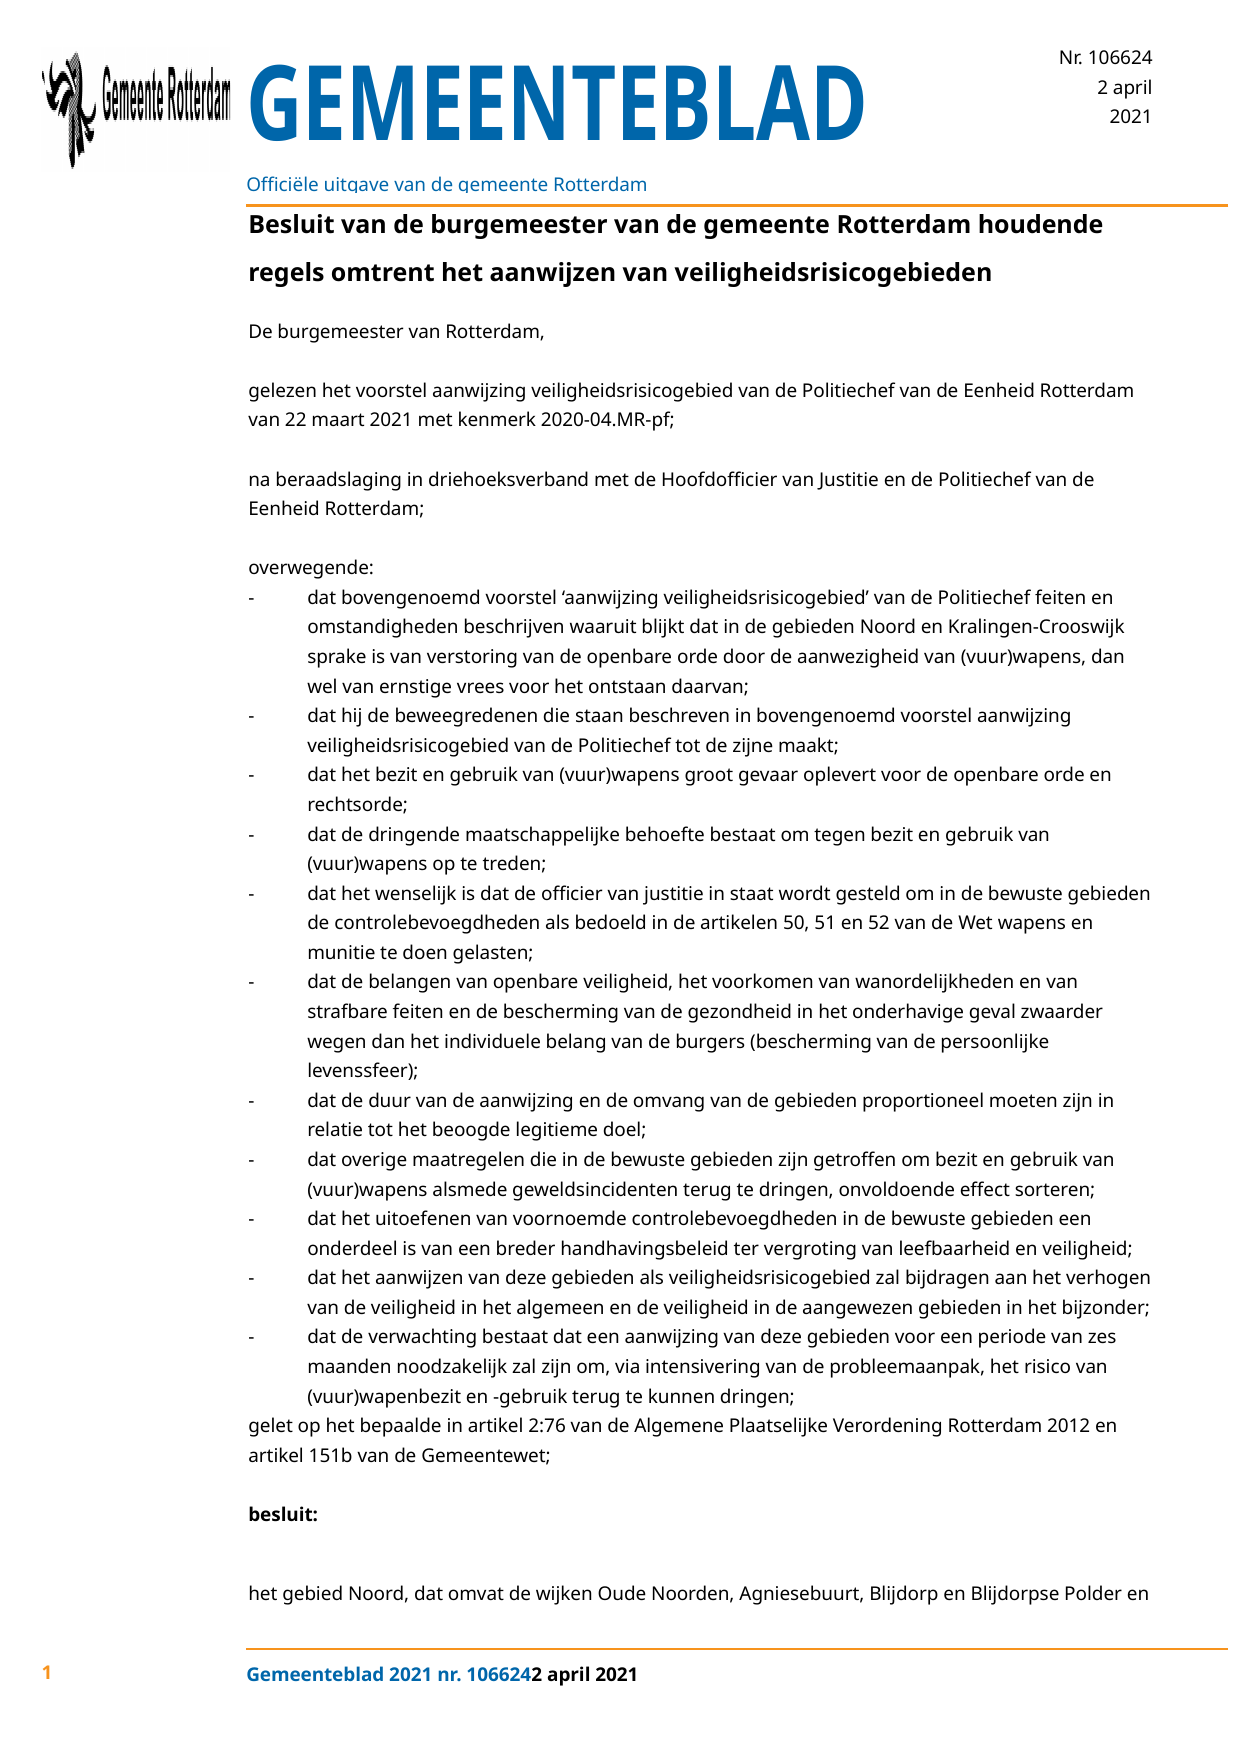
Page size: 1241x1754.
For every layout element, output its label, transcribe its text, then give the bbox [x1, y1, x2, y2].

list dat de duur van de aanwijzing en de omvang van de gebieden proportioneel moeten zijn in relatie tot het beoogde legitieme doel; [248, 1087, 1152, 1142]
picture [41, 47, 231, 172]
list dat de verwachting bestaat dat een aanwijzing van deze gebieden voor een periode van zes maanden noodzakelijk zal zijn om, via intensivering van de probleemaanpak, het risico van (vuur)wapenbezit en -gebruik terug te kunnen dringen; [248, 1324, 1152, 1409]
text gelezen het voorstel aanwijzing veiligheidsrisicogebied van de Politiechef van de Eenheid Rotterdam van 22 maart 2021 met kenmerk 2020-04.MR-pf; [248, 377, 1152, 432]
text gelet op het bepaalde in artikel 2:76 van de Algemene Plaatselijke Verordening Rotterdam 2012 en artikel 151b van de Gemeentewet; [248, 1412, 1152, 1468]
list dat de dringende maatschappelijke behoefte bestaat om tegen bezit en gebruik van (vuur)wapens op te treden; [248, 821, 1152, 876]
list dat het uitoefenen van voornoemde controlebevoegdheden in de bewuste gebieden een onderdeel is van een breder handhavingsbeleid ter vergroting van leefbaarheid en veiligheid; [248, 1205, 1152, 1261]
text De burgemeester van Rotterdam, [248, 318, 1152, 344]
text na beraadslaging in driehoeksverband met de Hoofdofficier van Justitie en de Politiechef van de Eenheid Rotterdam; [248, 466, 1152, 521]
text besluit: [248, 1501, 1152, 1527]
text Besluit van de burgemeester van de gemeente Rotterdam houdende regels omtrent het aanwijzen van veiligheidsrisicogebieden [248, 207, 1152, 288]
list dat het aanwijzen van deze gebieden als veiligheidsrisicogebied zal bijdragen aan het verhogen van de veiligheid in het algemeen en de veiligheid in de aangewezen gebieden in het bijzonder; [248, 1264, 1152, 1320]
list dat bovengenoemd voorstel ‘aanwijzing veiligheidsrisicogebied’ van de Politiechef feiten en omstandigheden beschrijven waaruit blijkt dat in de gebieden Noord en Kralingen-Crooswijk sprake is van verstoring van de openbare orde door de aanwezigheid van (vuur)wapens, dan wel van ernstige vrees voor het ontstaan daarvan; [248, 584, 1152, 699]
list dat het wenselijk is dat de officier van justitie in staat wordt gesteld om in de bewuste gebieden de controlebevoegdheden als bedoeld in de artikelen 50, 51 en 52 van de Wet wapens en munitie te doen gelasten; [248, 880, 1152, 965]
text het gebied Noord, dat omvat de wijken Oude Noorden, Agniesebuurt, Blijdorp en Blijdorpse Polder en [248, 1580, 1152, 1606]
list dat het bezit en gebruik van (vuur)wapens groot gevaar oplevert voor de openbare orde en rechtsorde; [248, 762, 1152, 817]
list dat overige maatregelen die in de bewuste gebieden zijn getroffen om bezit en gebruik van (vuur)wapens alsmede geweldsincidenten terug te dringen, onvoldoende effect sorteren; [248, 1146, 1152, 1202]
list dat hij de beweegredenen die staan beschreven in bovengenoemd voorstel aanwijzing veiligheidsrisicogebied van de Politiechef tot de zijne maakt; [248, 702, 1152, 758]
text overwegende: [248, 554, 1152, 580]
list dat de belangen van openbare veiligheid, het voorkomen van wanordelijkheden en van strafbare feiten en de bescherming van de gezondheid in het onderhavige geval zwaarder wegen dan het individuele belang van de burgers (bescherming van de persoonlijke levenssfeer); [248, 969, 1152, 1083]
